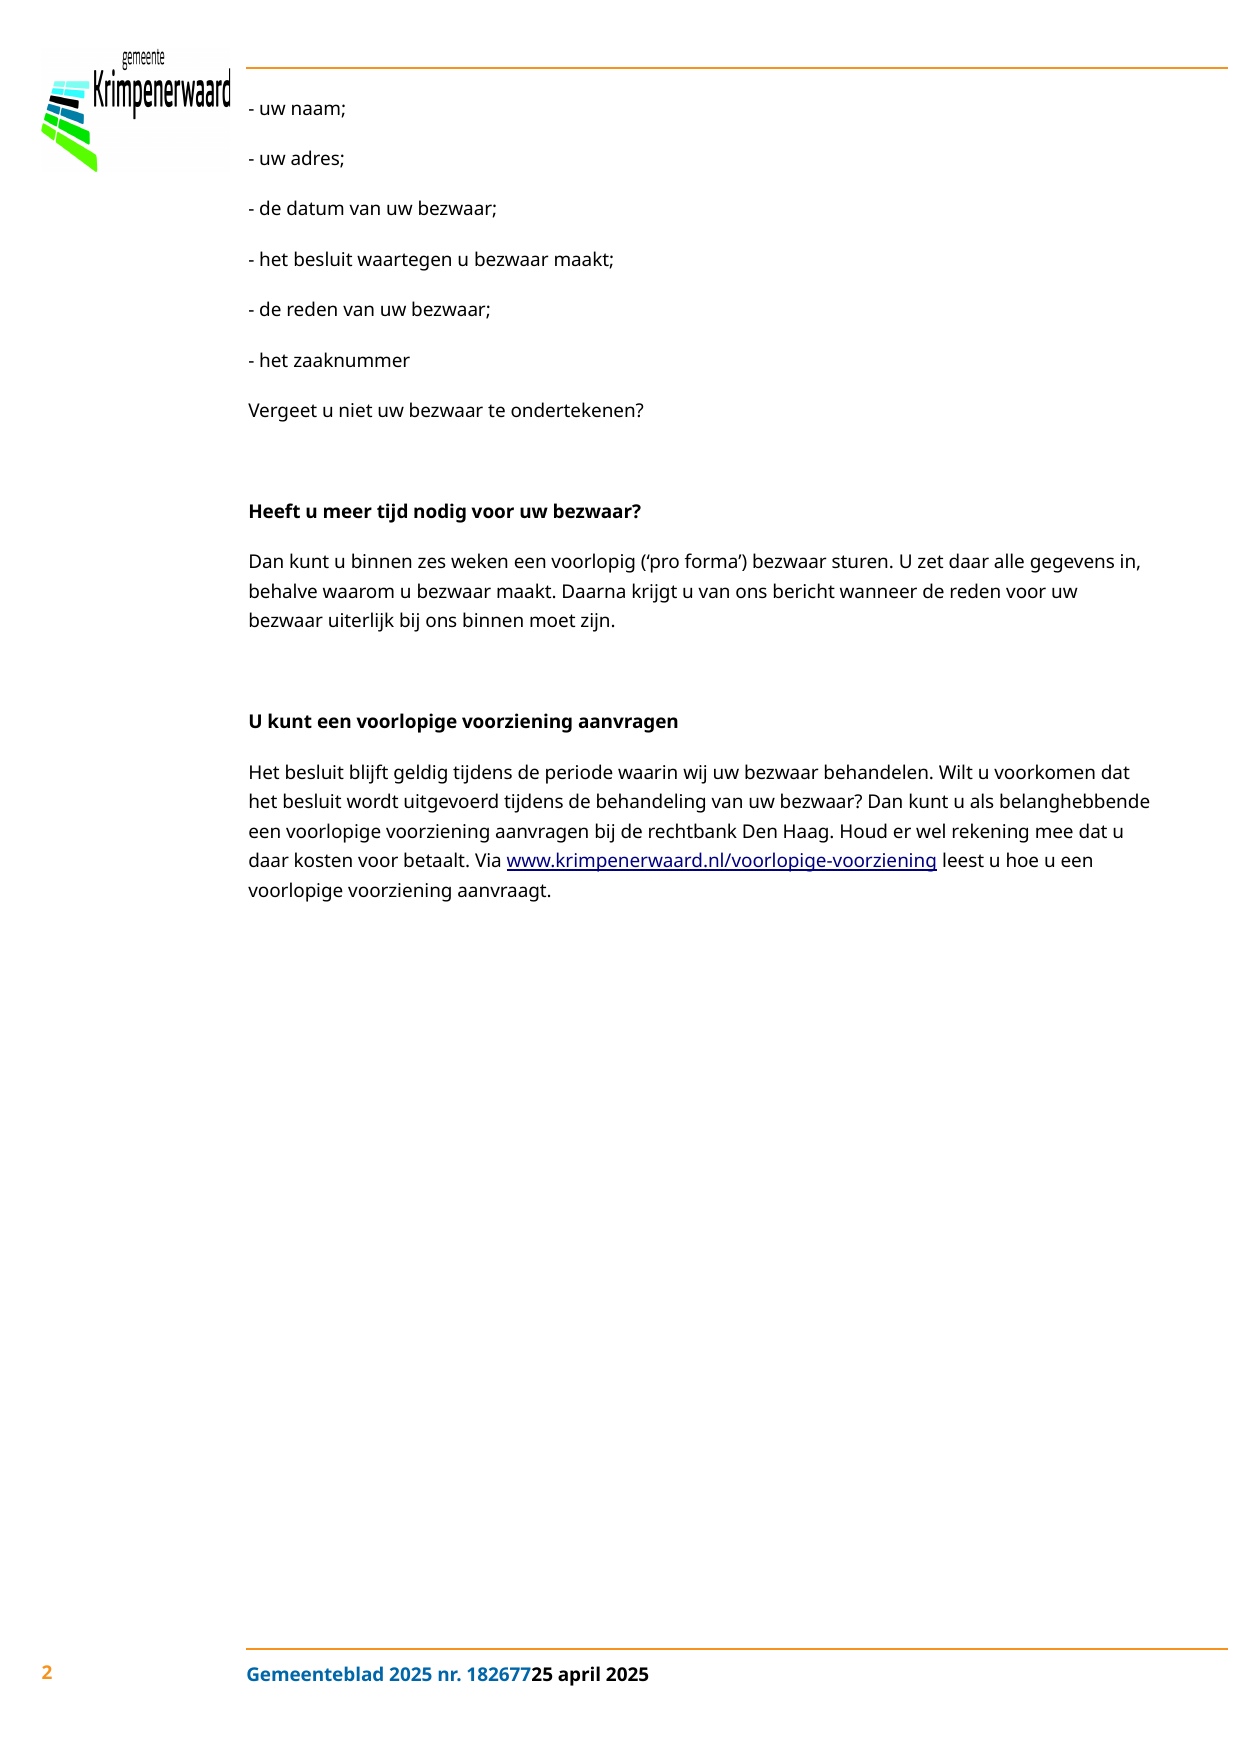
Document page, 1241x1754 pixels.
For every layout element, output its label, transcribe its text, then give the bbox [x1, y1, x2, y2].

text Heeft u meer tijd nodig voor uw bezwaar? [248, 498, 1152, 524]
text - het besluit waartegen u bezwaar maakt; [248, 246, 1152, 272]
picture [41, 47, 231, 172]
text Dan kunt u binnen zes weken een voorlopig (‘pro forma’) bezwaar sturen. U zet daar alle gegevens in, behalve waarom u bezwaar maakt. Daarna krijgt u van ons bericht wanneer de reden voor uw bezwaar uiterlijk bij ons binnen moet zijn. [248, 548, 1152, 633]
text U kunt een voorlopige voorziening aanvragen [248, 708, 1152, 734]
text Vergeet u niet uw bezwaar te ondertekenen? [248, 397, 1152, 423]
text - de reden van uw bezwaar; [248, 296, 1152, 322]
text - de datum van uw bezwaar; [248, 196, 1152, 221]
text Het besluit blijft geldig tijdens de periode waarin wij uw bezwaar behandelen. Wilt u voorkomen dat het besluit wordt uitgevoerd tijdens de behandeling van uw bezwaar? Dan kunt u als belanghebbende een voorlopige voorziening aanvragen bij de rechtbank Den Haag. Houd er wel rekening mee dat u daar kosten voor betaalt. Via www.krimpenerwaard.nl/voorlopige-voorziening leest u hoe u een voorlopige voorziening aanvraagt. [248, 759, 1152, 903]
text - uw adres; [248, 145, 1152, 171]
text - uw naam; [248, 95, 1152, 121]
text - het zaaknummer [248, 347, 1152, 373]
